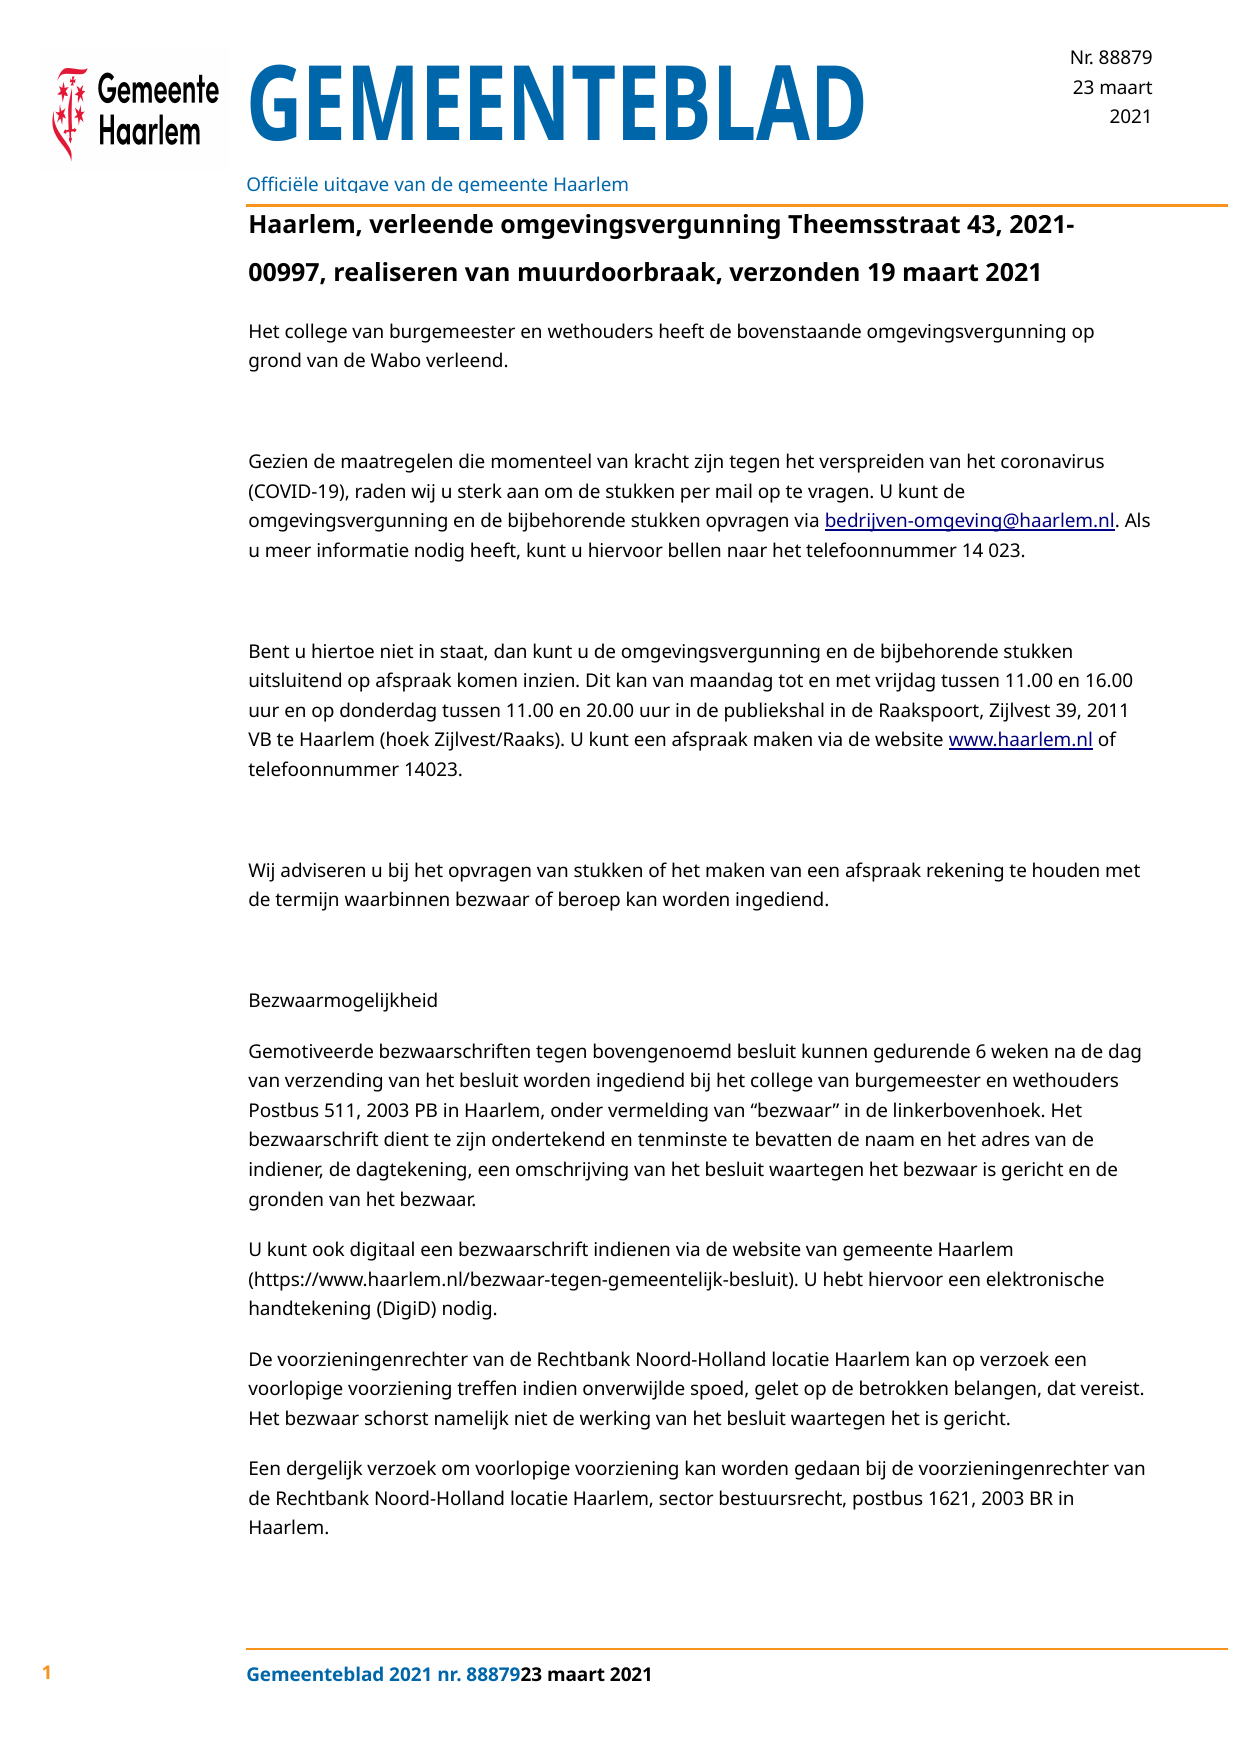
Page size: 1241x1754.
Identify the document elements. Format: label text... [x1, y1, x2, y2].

text Haarlem, verleende omgevingsvergunning Theemsstraat 43, 2021-00997, realiseren van muurdoorbraak, verzonden 19 maart 2021 [248, 207, 1152, 288]
text Bent u hiertoe niet in staat, dan kunt u de omgevingsvergunning en de bijbehorende stukken uitsluitend op afspraak komen inzien. Dit kan van maandag tot en met vrijdag tussen 11.00 en 16.00 uur en op donderdag tussen 11.00 en 20.00 uur in de publiekshal in de Raakspoort, Zijlvest 39, 2011 VB te Haarlem (hoek Zijlvest/Raaks). U kunt een afspraak maken via de website www.haarlem.nl of telefoonnummer 14023. [248, 638, 1152, 782]
picture [41, 47, 231, 172]
text Gezien de maatregelen die momenteel van kracht zijn tegen het verspreiden van het coronavirus (COVID-19), raden wij u sterk aan om de stukken per mail op te vragen. U kunt de omgevingsvergunning en de bijbehorende stukken opvragen via bedrijven-omgeving@haarlem.nl. Als u meer informatie nodig heeft, kunt u hiervoor bellen naar het telefoonnummer 14 023. [248, 448, 1152, 563]
text Wij adviseren u bij het opvragen van stukken of het maken van een afspraak rekening te houden met de termijn waarbinnen bezwaar of beroep kan worden ingediend. [248, 857, 1152, 912]
text U kunt ook digitaal een bezwaarschrift indienen via de website van gemeente Haarlem (https://www.haarlem.nl/bezwaar-tegen-gemeentelijk-besluit). U hebt hiervoor een elektronische handtekening (DigiD) nodig. [248, 1236, 1152, 1321]
text De voorzieningenrechter van de Rechtbank Noord-Holland locatie Haarlem kan op verzoek een voorlopige voorziening treffen indien onverwijlde spoed, gelet op de betrokken belangen, dat vereist. Het bezwaar schorst namelijk niet de werking van het besluit waartegen het is gericht. [248, 1346, 1152, 1431]
text Bezwaarmogelijkheid [248, 987, 1152, 1013]
text Gemotiveerde bezwaarschriften tegen bovengenoemd besluit kunnen gedurende 6 weken na de dag van verzending van het besluit worden ingediend bij het college van burgemeester en wethouders Postbus 511, 2003 PB in Haarlem, onder vermelding van “bezwaar” in de linkerbovenhoek. Het bezwaarschrift dient te zijn ondertekend en tenminste te bevatten de naam en het adres van de indiener, de dagtekening, een omschrijving van het besluit waartegen het bezwaar is gericht en de gronden van het bezwaar. [248, 1038, 1152, 1212]
text Het college van burgemeester en wethouders heeft de bovenstaande omgevingsvergunning op grond van de Wabo verleend. [248, 318, 1152, 373]
text Een dergelijk verzoek om voorlopige voorziening kan worden gedaan bij de voorzieningenrechter van de Rechtbank Noord-Holland locatie Haarlem, sector bestuursrecht, postbus 1621, 2003 BR in Haarlem. [248, 1455, 1152, 1540]
